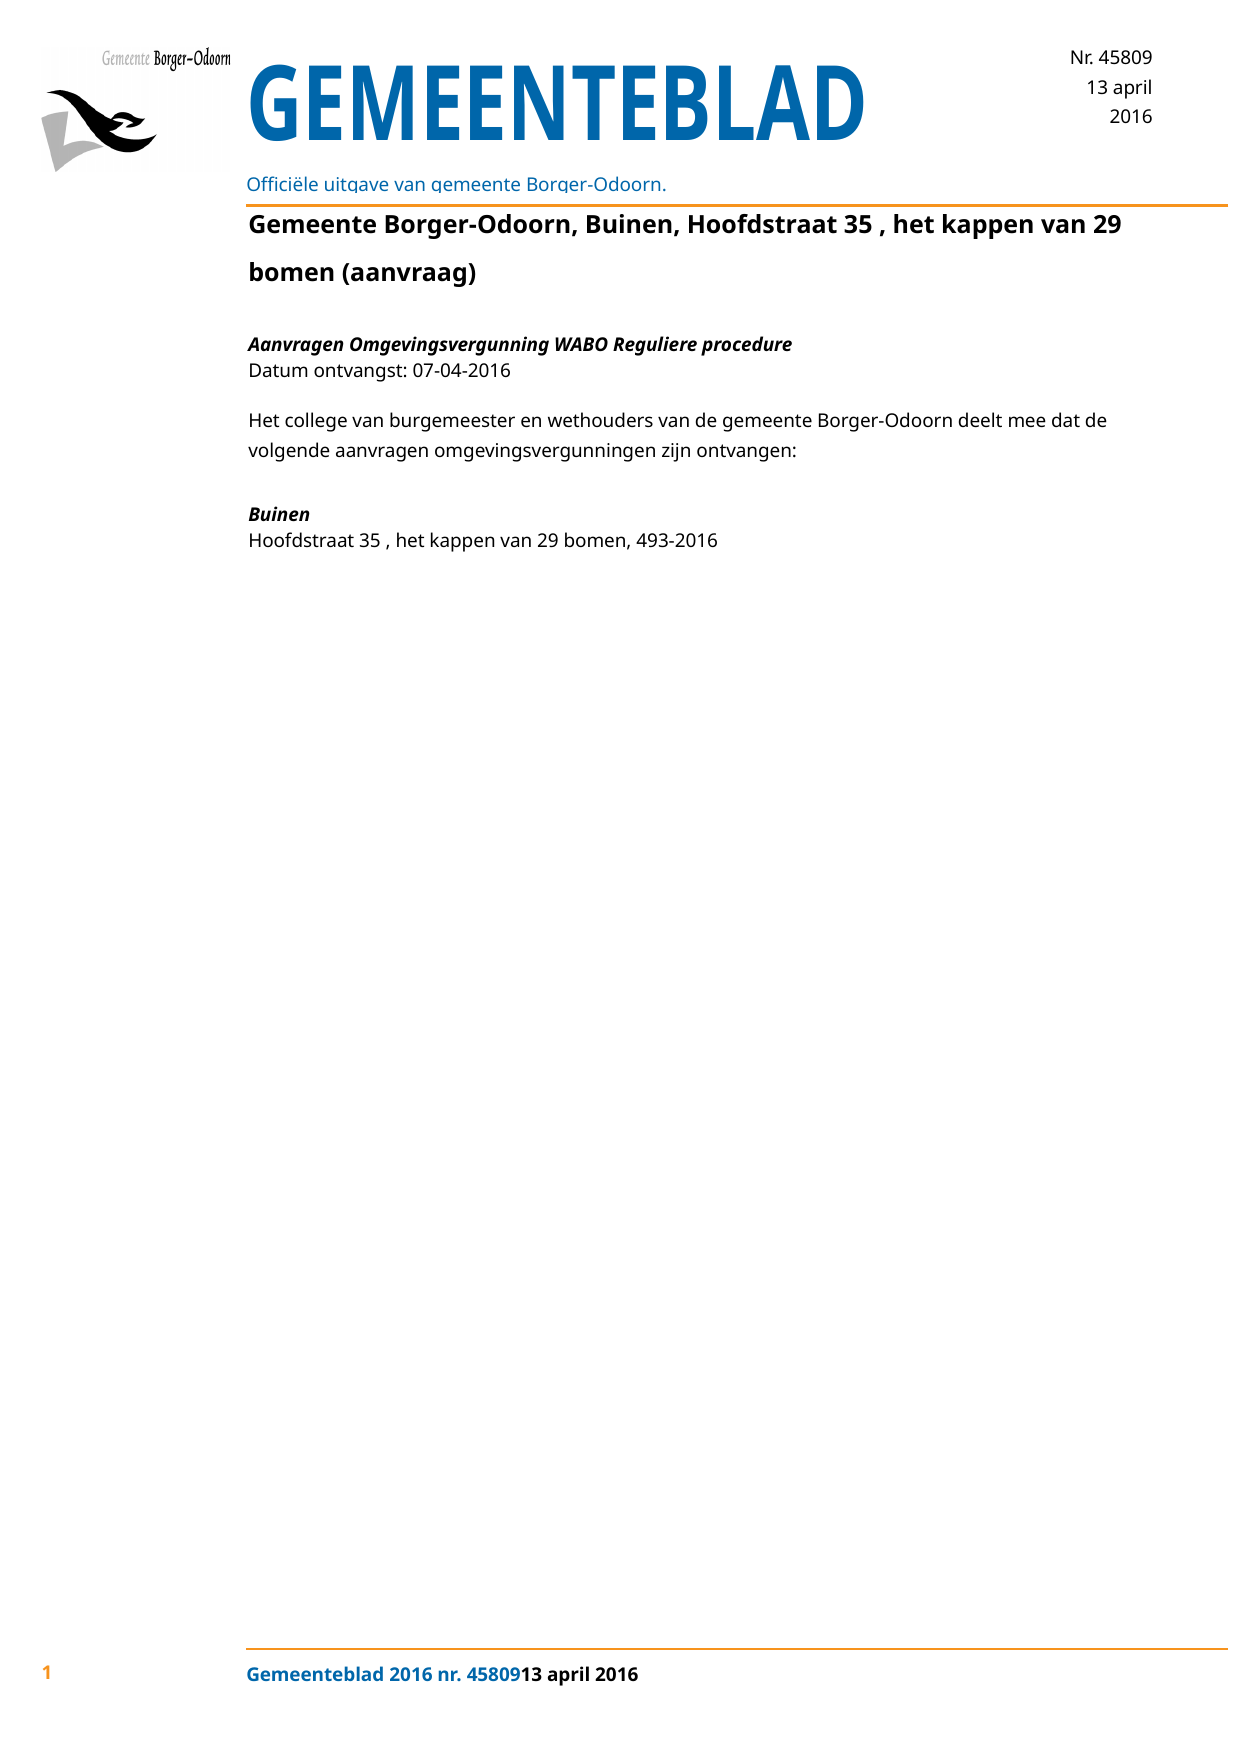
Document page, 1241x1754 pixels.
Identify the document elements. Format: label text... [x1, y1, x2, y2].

text Datum ontvangst: 07-04-2016 [248, 357, 1152, 383]
text Het college van burgemeester en wethouders van de gemeente Borger-Odoorn deelt mee dat de volgende aanvragen omgevingsvergunningen zijn ontvangen: [248, 408, 1152, 463]
text Aanvragen Omgevingsvergunning WABO Reguliere procedure [248, 331, 1152, 357]
text Hoofdstraat 35 , het kappen van 29 bomen, 493-2016 [248, 527, 1152, 553]
picture [41, 47, 231, 172]
text Buinen [248, 501, 1152, 527]
text Gemeente Borger-Odoorn, Buinen, Hoofdstraat 35 , het kappen van 29 bomen (aanvraag) [248, 207, 1152, 288]
